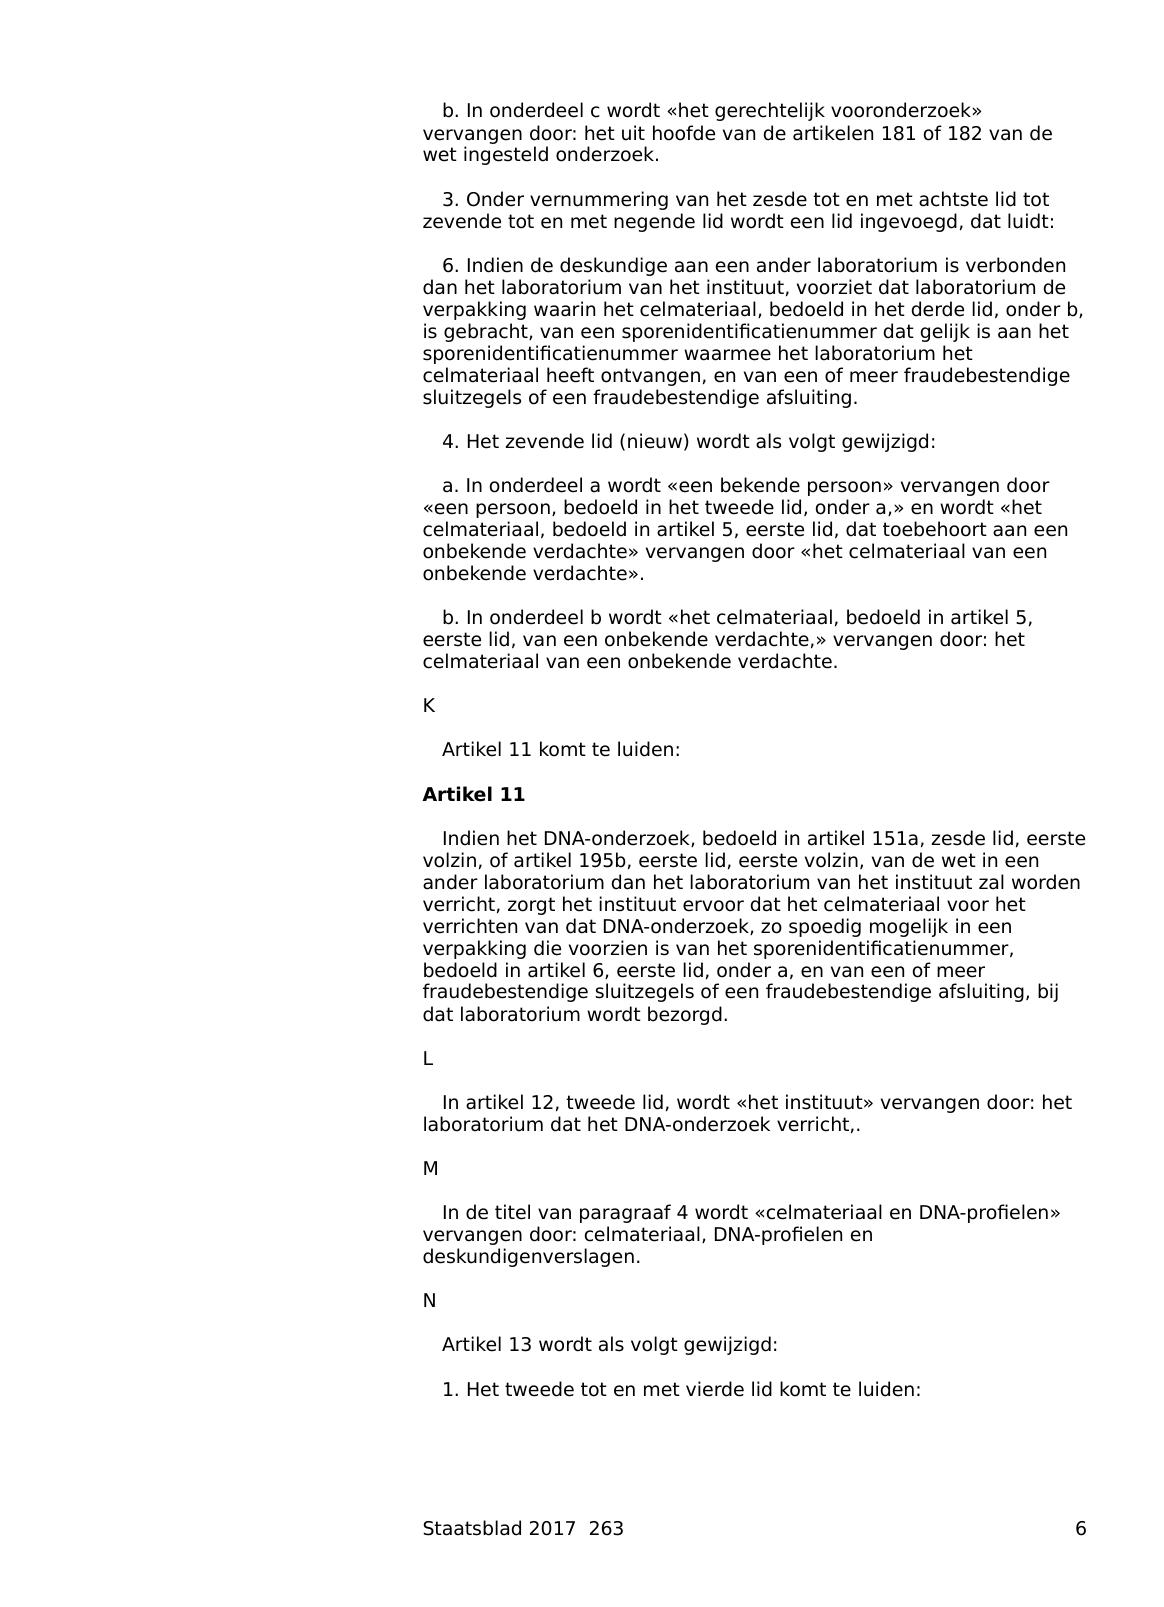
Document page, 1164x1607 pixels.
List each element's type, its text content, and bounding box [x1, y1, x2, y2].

text K [422, 695, 1087, 717]
text 6. Indien de deskundige aan een ander laboratorium is verbonden dan het laboratorium van het instituut, voorziet dat laboratorium de verpakking waarin het celmateriaal, bedoeld in het derde lid, onder b, is gebracht, van een sporenidentificatienummer dat gelijk is aan het sporenidentificatienummer waarmee het laboratorium het celmateriaal heeft ontvangen, en van een of meer fraudebestendige sluitzegels of een fraudebestendige afsluiting. [422, 255, 1087, 408]
text 3. Onder vernummering van het zesde tot en met achtste lid tot zevende tot en met negende lid wordt een lid ingevoegd, dat luidt: [422, 188, 1087, 232]
text b. In onderdeel b wordt «het celmateriaal, bedoeld in artikel 5, eerste lid, van een onbekende verdachte,» vervangen door: het celmateriaal van een onbekende verdachte. [422, 607, 1087, 673]
text In de titel van paragraaf 4 wordt «celmateriaal en DNA-profielen» vervangen door: celmateriaal, DNA-profielen en deskundigenverslagen. [422, 1202, 1087, 1268]
text L [422, 1048, 1087, 1069]
text b. In onderdeel c wordt «het gerechtelijk vooronderzoek» vervangen door: het uit hoofde van de artikelen 181 of 182 van de wet ingesteld onderzoek. [422, 100, 1087, 166]
text N [422, 1290, 1087, 1312]
text Artikel 13 wordt als volgt gewijzigd: [422, 1334, 1087, 1356]
text M [422, 1158, 1087, 1180]
text 1. Het tweede tot en met vierde lid komt te luiden: [422, 1378, 1087, 1401]
text Indien het DNA-onderzoek, bedoeld in artikel 151a, zesde lid, eerste volzin, of artikel 195b, eerste lid, eerste volzin, van de wet in een ander laboratorium dan het laboratorium van het instituut zal worden verricht, zorgt het instituut ervoor dat het celmateriaal voor het verrichten van dat DNA-onderzoek, zo spoedig mogelijk in een verpakking die voorzien is van het sporenidentificatienummer, bedoeld in artikel 6, eerste lid, onder a, en van een of meer fraudebestendige sluitzegels of een fraudebestendige afsluiting, bij dat laboratorium wordt bezorgd. [422, 828, 1087, 1025]
text 4. Het zevende lid (nieuw) wordt als volgt gewijzigd: [422, 431, 1087, 453]
text a. In onderdeel a wordt «een bekende persoon» vervangen door «een persoon, bedoeld in het tweede lid, onder a,» en wordt «het celmateriaal, bedoeld in artikel 5, eerste lid, dat toebehoort aan een onbekende verdachte» vervangen door «het celmateriaal van een onbekende verdachte». [422, 475, 1087, 585]
subtitle Artikel 11 [422, 783, 1087, 805]
text Artikel 11 komt te luiden: [422, 739, 1087, 761]
text In artikel 12, tweede lid, wordt «het instituut» vervangen door: het laboratorium dat het DNA-onderzoek verricht,. [422, 1092, 1087, 1136]
